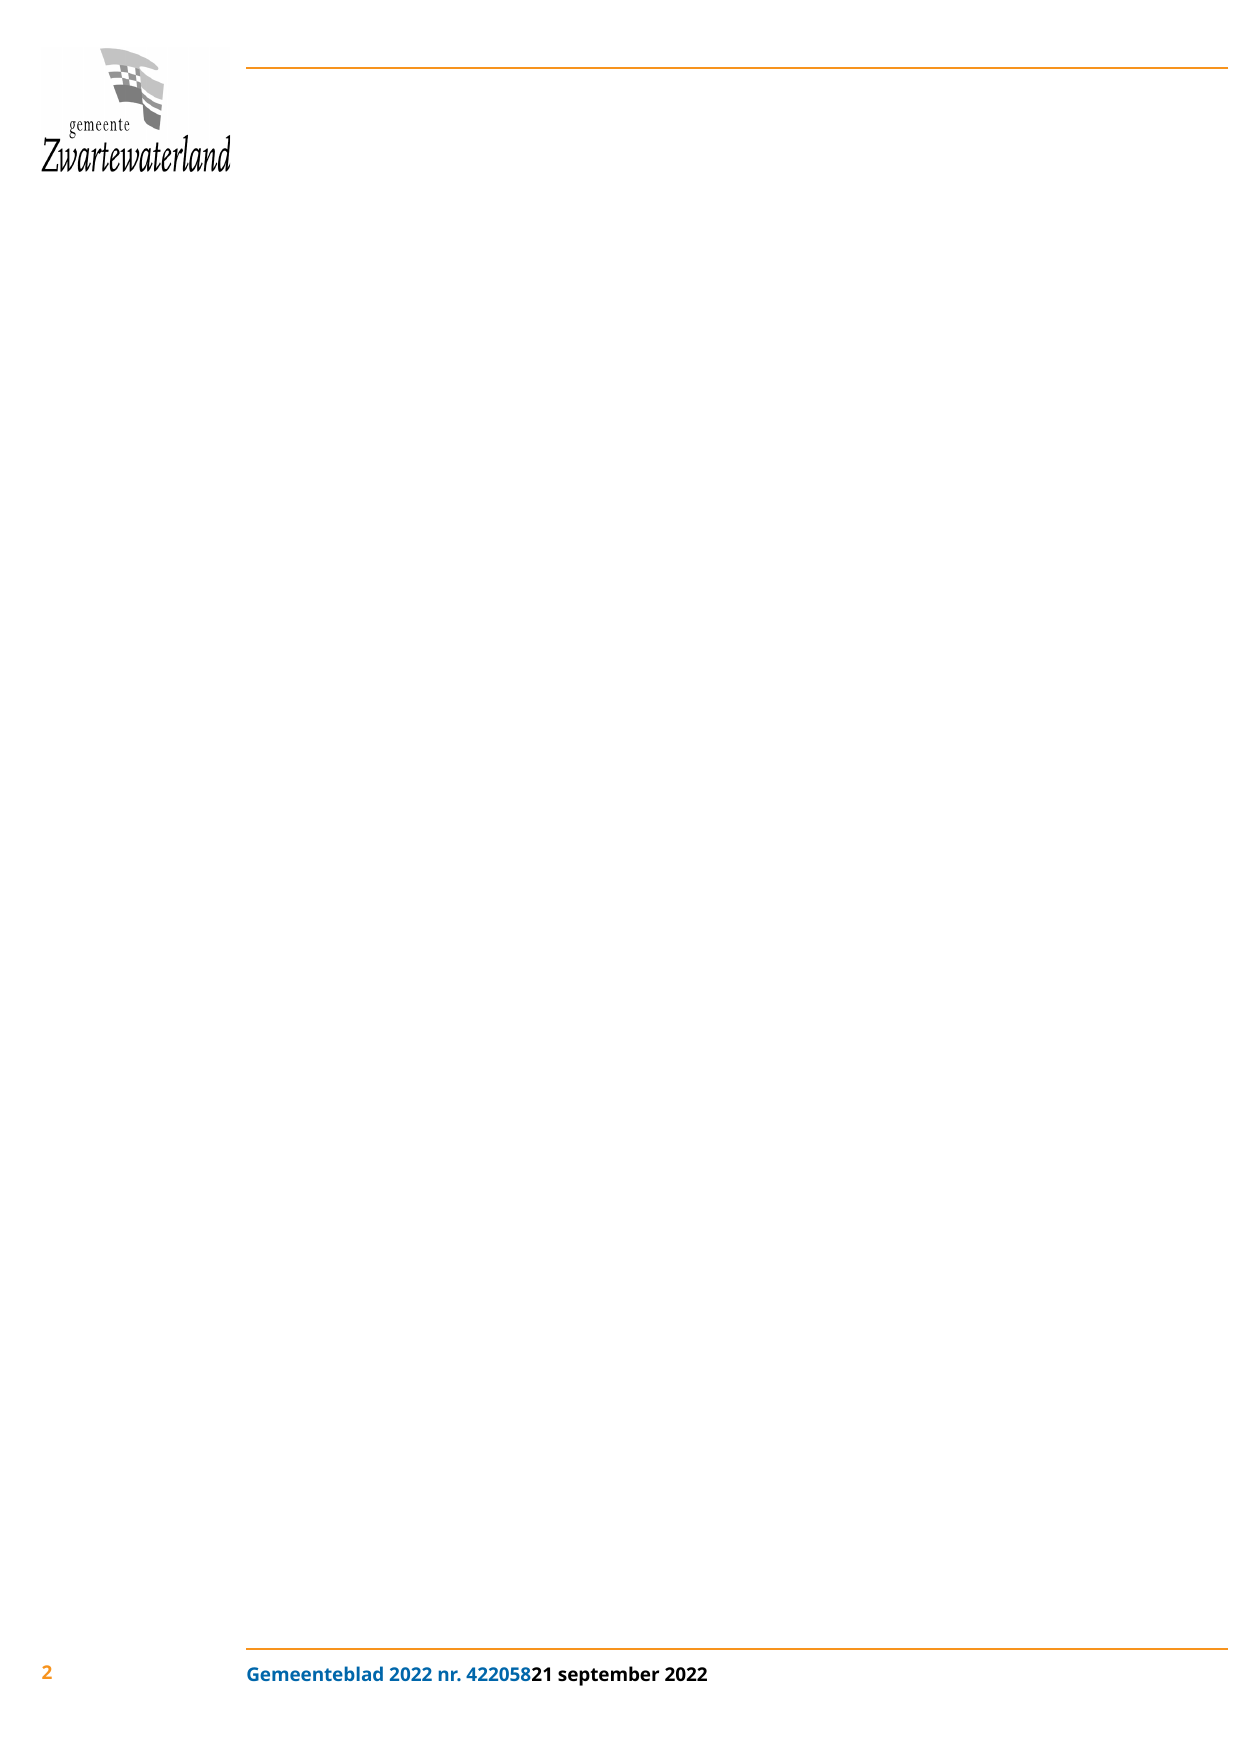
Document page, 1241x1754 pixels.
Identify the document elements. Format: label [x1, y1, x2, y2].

picture [41, 47, 231, 172]
